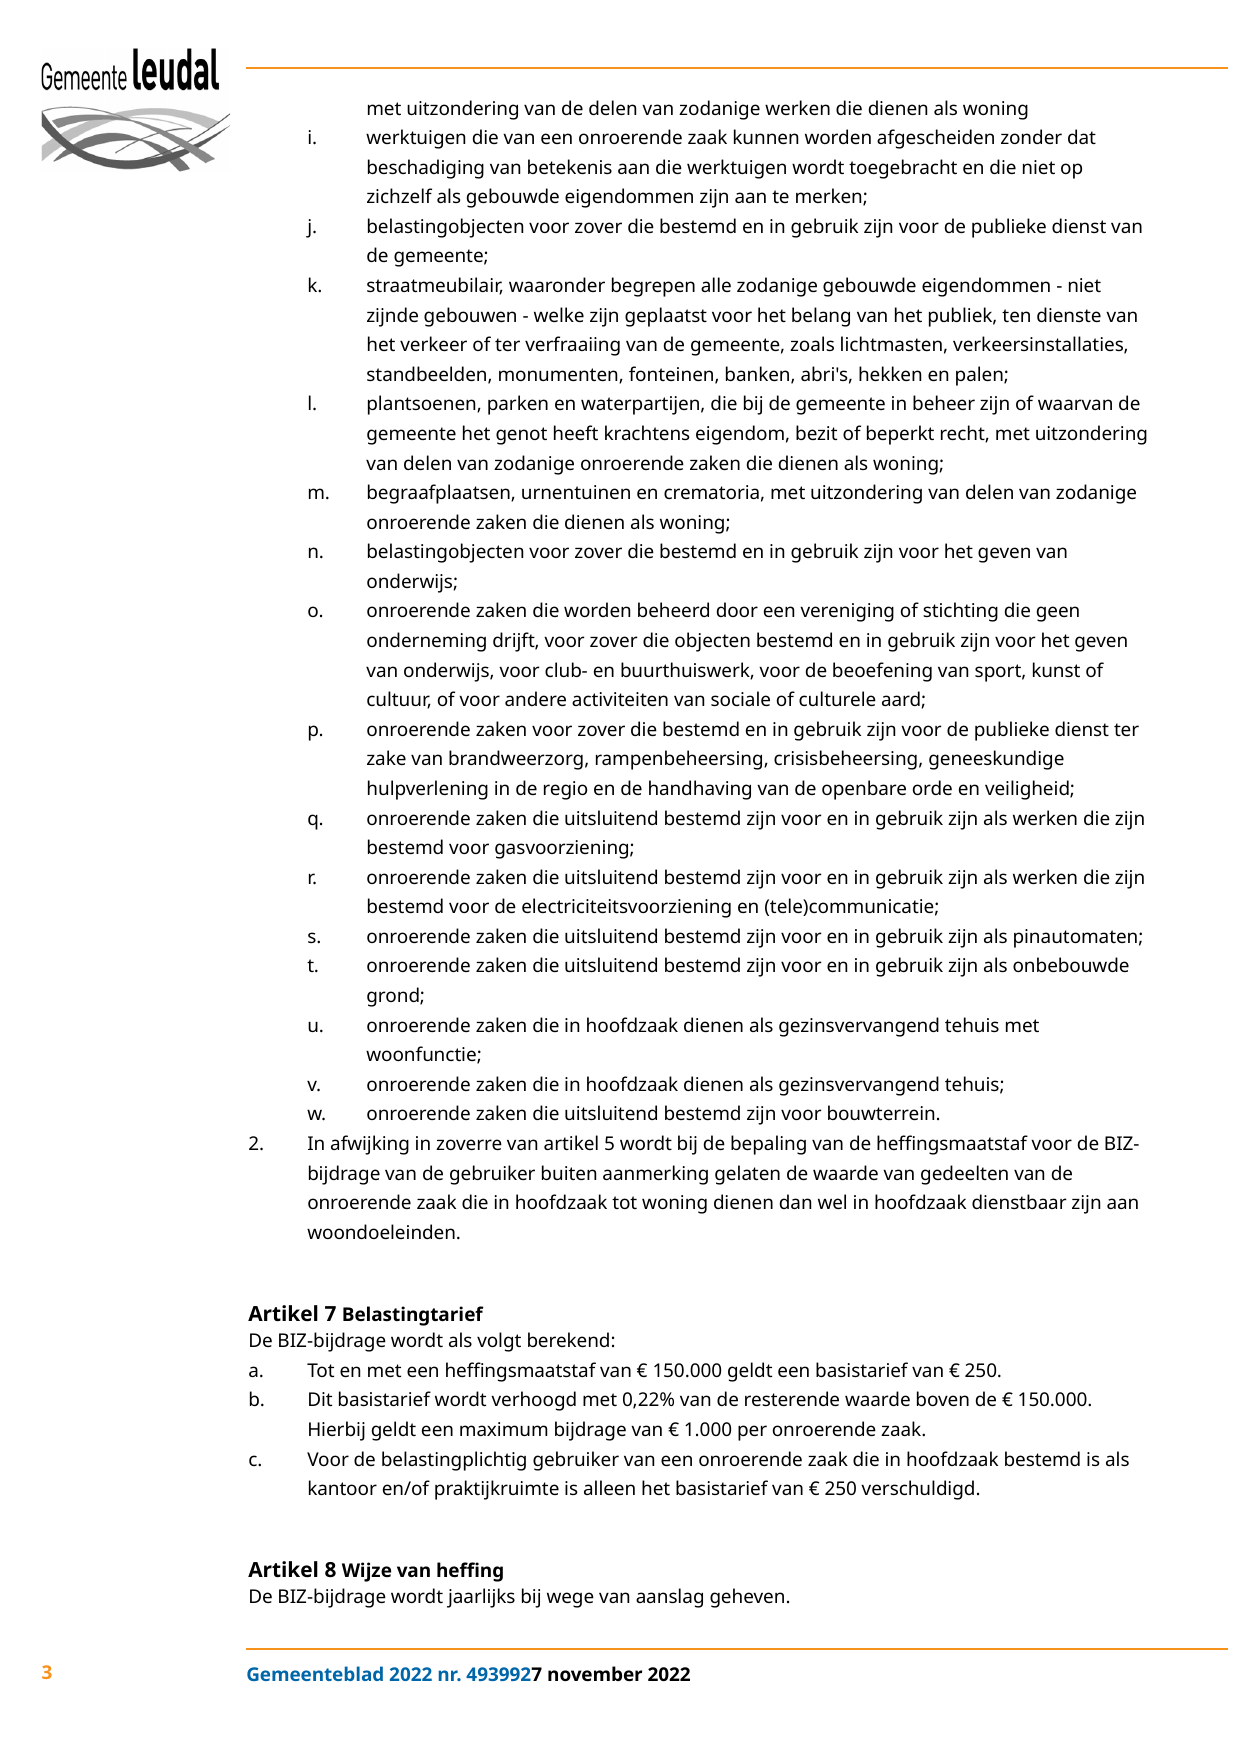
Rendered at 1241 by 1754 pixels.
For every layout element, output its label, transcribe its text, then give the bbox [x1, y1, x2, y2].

list begraafplaatsen, urnentuinen en crematoria, met uitzondering van delen van zodanige onroerende zaken die dienen als woning; [307, 479, 1152, 535]
list Tot en met een heffingsmaatstaf van € 150.000 geldt een basistarief van € 250. [248, 1357, 1152, 1383]
list onroerende zaken die worden beheerd door een vereniging of stichting die geen onderneming drijft, voor zover die objecten bestemd en in gebruik zijn voor het geven van onderwijs, voor club- en buurthuiswerk, voor de beoefening van sport, kunst of cultuur, of voor andere activiteiten van sociale of culturele aard; [307, 598, 1152, 712]
list onroerende zaken voor zover die bestemd en in gebruik zijn voor de publieke dienst ter zake van brandweerzorg, rampenbeheersing, crisisbeheersing, geneeskundige hulpverlening in de regio en de handhaving van de openbare orde en veiligheid; [307, 716, 1152, 801]
list straatmeubilair, waaronder begrepen alle zodanige gebouwde eigendommen - niet zijnde gebouwen - welke zijn geplaatst voor het belang van het publiek, ten dienste van het verkeer of ter verfraaiing van de gemeente, zoals lichtmasten, verkeersinstallaties, standbeelden, monumenten, fonteinen, banken, abri's, hekken en palen; [307, 272, 1152, 387]
list onroerende zaken die uitsluitend bestemd zijn voor bouwterrein. [307, 1101, 1152, 1126]
list met uitzondering van de delen van zodanige werken die dienen als woning [307, 95, 1152, 121]
list onroerende zaken die uitsluitend bestemd zijn voor en in gebruik zijn als onbebouwde grond; [307, 953, 1152, 1008]
list onroerende zaken die in hoofdzaak dienen als gezinsvervangend tehuis; [307, 1071, 1152, 1097]
list onroerende zaken die uitsluitend bestemd zijn voor en in gebruik zijn als pinautomaten; [307, 923, 1152, 949]
list belastingobjecten voor zover die bestemd en in gebruik zijn voor de publieke dienst van de gemeente; [307, 213, 1152, 268]
text De BIZ-bijdrage wordt als volgt berekend: [248, 1327, 1152, 1353]
text Artikel 7 Belastingtarief [248, 1299, 1152, 1327]
text Artikel 8 Wijze van heffing [248, 1555, 1152, 1584]
list In afwijking in zoverre van artikel 5 wordt bij de bepaling van de heffingsmaatstaf voor de BIZ-bijdrage van de gebruiker buiten aanmerking gelaten de waarde van gedeelten van de onroerende zaak die in hoofdzaak tot woning dienen dan wel in hoofdzaak dienstbaar zijn aan woondoeleinden. [248, 1130, 1152, 1245]
list onroerende zaken die in hoofdzaak dienen als gezinsvervangend tehuis met woonfunctie; [307, 1012, 1152, 1067]
list Dit basistarief wordt verhoogd met 0,22% van de resterende waarde boven de € 150.000. Hierbij geldt een maximum bijdrage van € 1.000 per onroerende zaak. [248, 1387, 1152, 1442]
list onroerende zaken die uitsluitend bestemd zijn voor en in gebruik zijn als werken die zijn bestemd voor de electriciteitsvoorziening en (tele)communicatie; [307, 864, 1152, 919]
list plantsoenen, parken en waterpartijen, die bij de gemeente in beheer zijn of waarvan de gemeente het genot heeft krachtens eigendom, bezit of beperkt recht, met uitzondering van delen van zodanige onroerende zaken die dienen als woning; [307, 391, 1152, 476]
list werktuigen die van een onroerende zaak kunnen worden afgescheiden zonder dat beschadiging van betekenis aan die werktuigen wordt toegebracht en die niet op zichzelf als gebouwde eigendommen zijn aan te merken; [307, 124, 1152, 209]
list onroerende zaken die uitsluitend bestemd zijn voor en in gebruik zijn als werken die zijn bestemd voor gasvoorziening; [307, 805, 1152, 860]
text De BIZ-bijdrage wordt jaarlijks bij wege van aanslag geheven. [248, 1584, 1152, 1609]
picture [41, 47, 231, 172]
list belastingobjecten voor zover die bestemd en in gebruik zijn voor het geven van onderwijs; [307, 538, 1152, 594]
list Voor de belastingplichtig gebruiker van een onroerende zaak die in hoofdzaak bestemd is als kantoor en/of praktijkruimte is alleen het basistarief van € 250 verschuldigd. [248, 1446, 1152, 1501]
